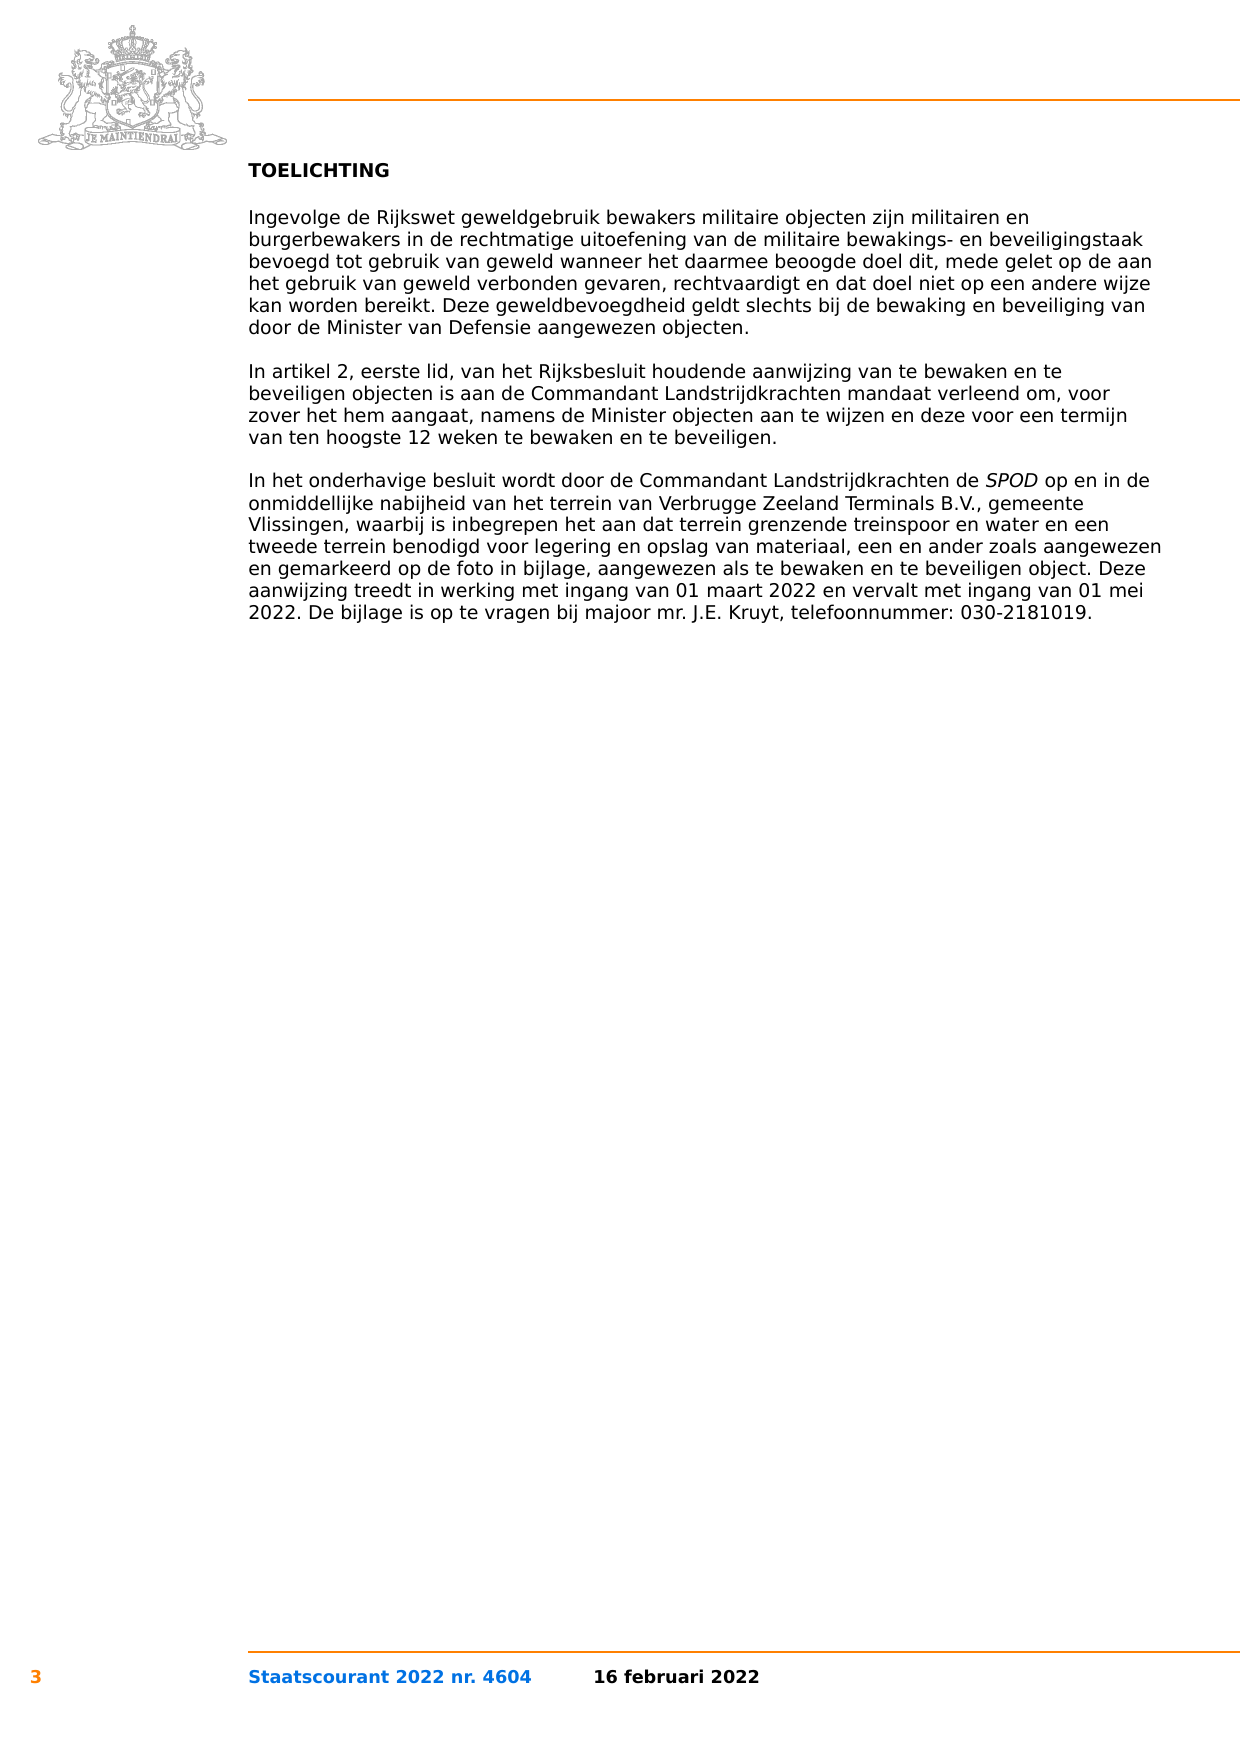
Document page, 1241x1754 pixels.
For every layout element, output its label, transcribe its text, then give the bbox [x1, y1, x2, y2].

picture [38, 25, 227, 150]
subtitle TOELICHTING [248, 160, 1163, 182]
text Ingevolge de Rijkswet geweldgebruik bewakers militaire objecten zijn militairen en burgerbewakers in de rechtmatige uitoefening van de militaire bewakings- en beveiligingstaak bevoegd tot gebruik van geweld wanneer het daarmee beoogde doel dit, mede gelet op de aan het gebruik van geweld verbonden gevaren, rechtvaardigt en dat doel niet op een andere wijze kan worden bereikt. Deze geweldbevoegdheid geldt slechts bij de bewaking en beveiliging van door de Minister van Defensie aangewezen objecten. [248, 207, 1163, 339]
text In het onderhavige besluit wordt door de Commandant Landstrijdkrachten de SPOD op en in de onmiddellijke nabijheid van het terrein van Verbrugge Zeeland Terminals B.V., gemeente Vlissingen, waarbij is inbegrepen het aan dat terrein grenzende treinspoor en water en een tweede terrein benodigd voor legering en opslag van materiaal, een en ander zoals aangewezen en gemarkeerd op de foto in bijlage, aangewezen als te bewaken en te beveiligen object. Deze aanwijzing treedt in werking met ingang van 01 maart 2022 en vervalt met ingang van 01 mei 2022. De bijlage is op te vragen bij majoor mr. J.E. Kruyt, telefoonnummer: 030-2181019. [248, 470, 1163, 624]
text In artikel 2, eerste lid, van het Rijksbesluit houdende aanwijzing van te bewaken en te beveiligen objecten is aan de Commandant Landstrijdkrachten mandaat verleend om, voor zover het hem aangaat, namens de Minister objecten aan te wijzen en deze voor een termijn van ten hoogste 12 weken te bewaken en te beveiligen. [248, 361, 1163, 448]
